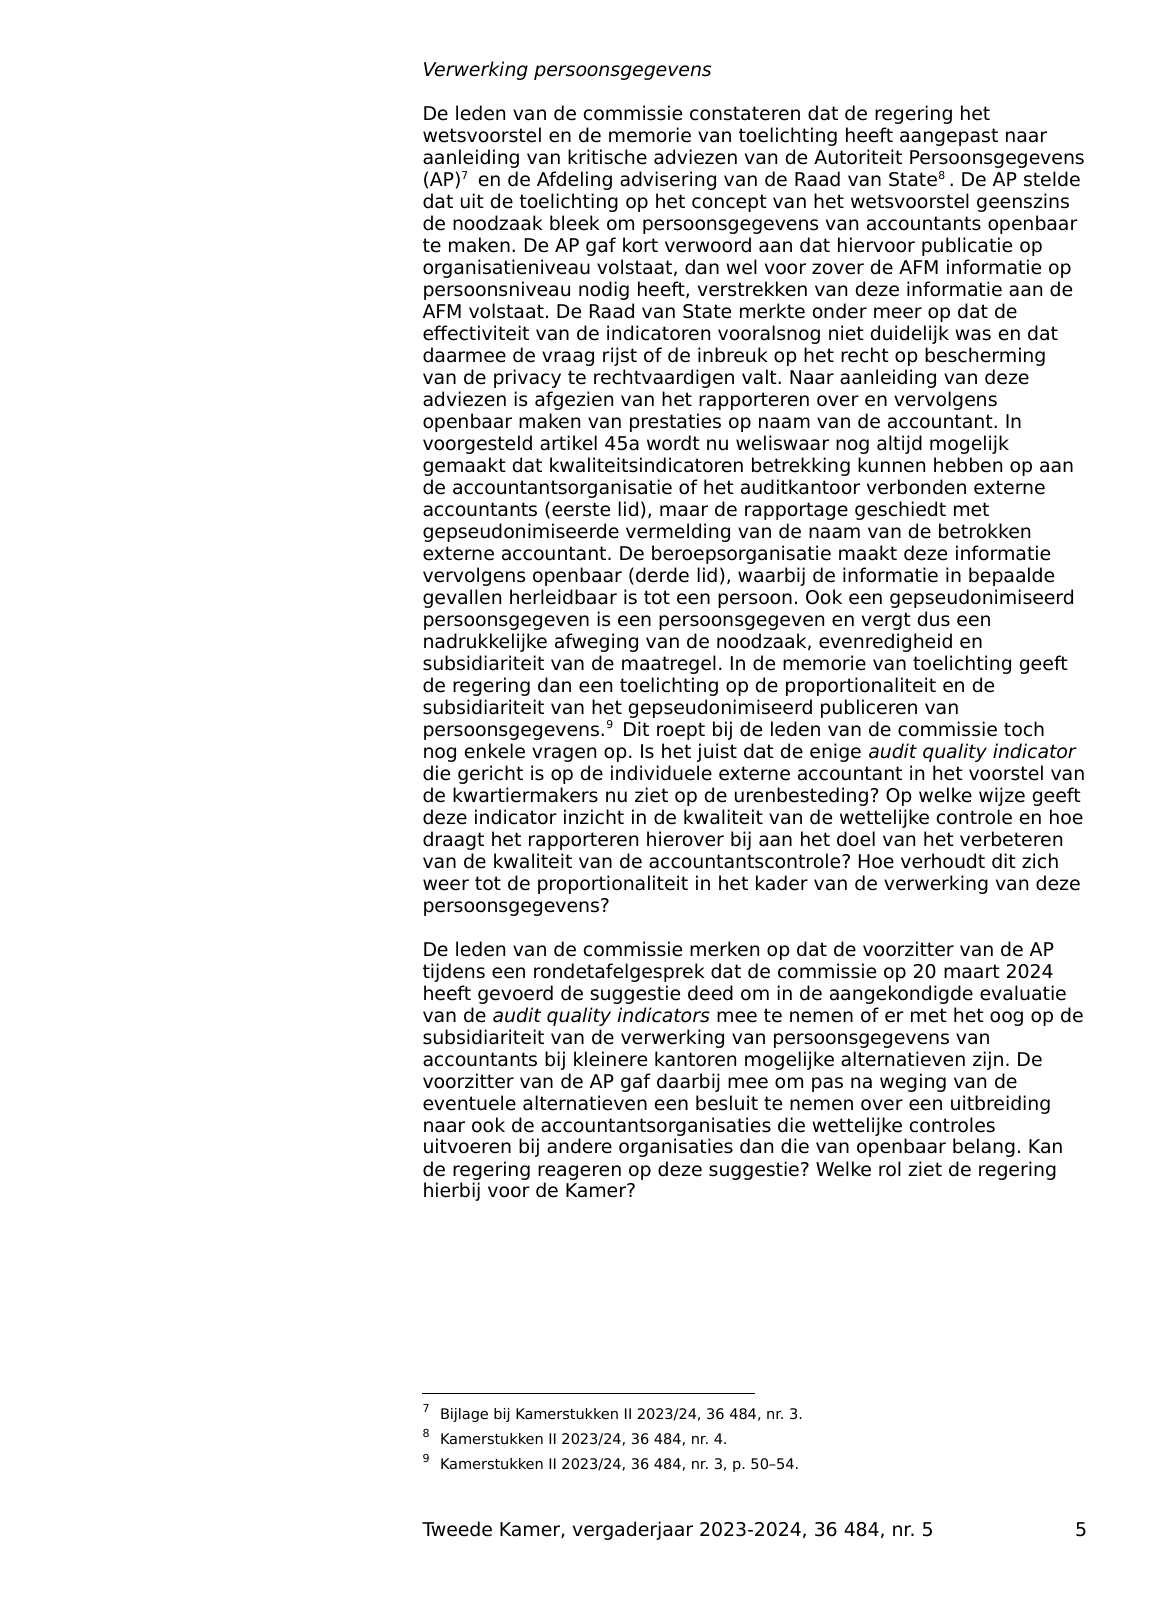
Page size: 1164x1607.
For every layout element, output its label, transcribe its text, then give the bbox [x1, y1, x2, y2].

subtitle Verwerking persoonsgegevens [422, 59, 1087, 81]
text De leden van de commissie constateren dat de regering het wetsvoorstel en de memorie van toelichting heeft aangepast naar aanleiding van kritische adviezen van de Autoriteit Persoonsgegevens (AP) en de Afdeling advisering van de Raad van State. De AP stelde dat uit de toelichting op het concept van het wetsvoorstel geenszins de noodzaak bleek om persoonsgegevens van accountants openbaar te maken. De AP gaf kort verwoord aan dat hiervoor publicatie op organisatieniveau volstaat, dan wel voor zover de AFM informatie op persoonsniveau nodig heeft, verstrekken van deze informatie aan de AFM volstaat. De Raad van State merkte onder meer op dat de effectiviteit van de indicatoren vooralsnog niet duidelijk was en dat daarmee de vraag rijst of de inbreuk op het recht op bescherming van de privacy te rechtvaardigen valt. Naar aanleiding van deze adviezen is afgezien van het rapporteren over en vervolgens openbaar maken van prestaties op naam van de accountant. In voorgesteld artikel 45a wordt nu weliswaar nog altijd mogelijk gemaakt dat kwaliteitsindicatoren betrekking kunnen hebben op aan de accountantsorganisatie of het auditkantoor verbonden externe accountants (eerste lid), maar de rapportage geschiedt met gepseudonimiseerde vermelding van de naam van de betrokken externe accountant. De beroepsorganisatie maakt deze informatie vervolgens openbaar (derde lid), waarbij de informatie in bepaalde gevallen herleidbaar is tot een persoon. Ook een gepseudonimiseerd persoonsgegeven is een persoonsgegeven en vergt dus een nadrukkelijke afweging van de noodzaak, evenredigheid en subsidiariteit van de maatregel. In de memorie van toelichting geeft de regering dan een toelichting op de proportionaliteit en de subsidiariteit van het gepseudonimiseerd publiceren van persoonsgegevens. Dit roept bij de leden van de commissie toch nog enkele vragen op. Is het juist dat de enige audit quality indicator die gericht is op de individuele externe accountant in het voorstel van de kwartiermakers nu ziet op de urenbesteding? Op welke wijze geeft deze indicator inzicht in de kwaliteit van de wettelijke controle en hoe draagt het rapporteren hierover bij aan het doel van het verbeteren van de kwaliteit van de accountantscontrole? Hoe verhoudt dit zich weer tot de proportionaliteit in het kader van de verwerking van deze persoonsgegevens? [422, 103, 1087, 916]
text Kamerstukken II 2023/24, 36 484, nr. 3, p. 50–54. [422, 1452, 1087, 1474]
text Bijlage bij Kamerstukken II 2023/24, 36 484, nr. 3. [422, 1402, 1087, 1424]
text Kamerstukken II 2023/24, 36 484, nr. 4. [422, 1427, 1087, 1449]
text De leden van de commissie merken op dat de voorzitter van de AP tijdens een rondetafelgesprek dat de commissie op 20 maart 2024 heeft gevoerd de suggestie deed om in de aangekondigde evaluatie van de audit quality indicators mee te nemen of er met het oog op de subsidiariteit van de verwerking van persoonsgegevens van accountants bij kleinere kantoren mogelijke alternatieven zijn. De voorzitter van de AP gaf daarbij mee om pas na weging van de eventuele alternatieven een besluit te nemen over een uitbreiding naar ook de accountantsorganisaties die wettelijke controles uitvoeren bij andere organisaties dan die van openbaar belang. Kan de regering reageren op deze suggestie? Welke rol ziet de regering hierbij voor de Kamer? [422, 939, 1087, 1202]
